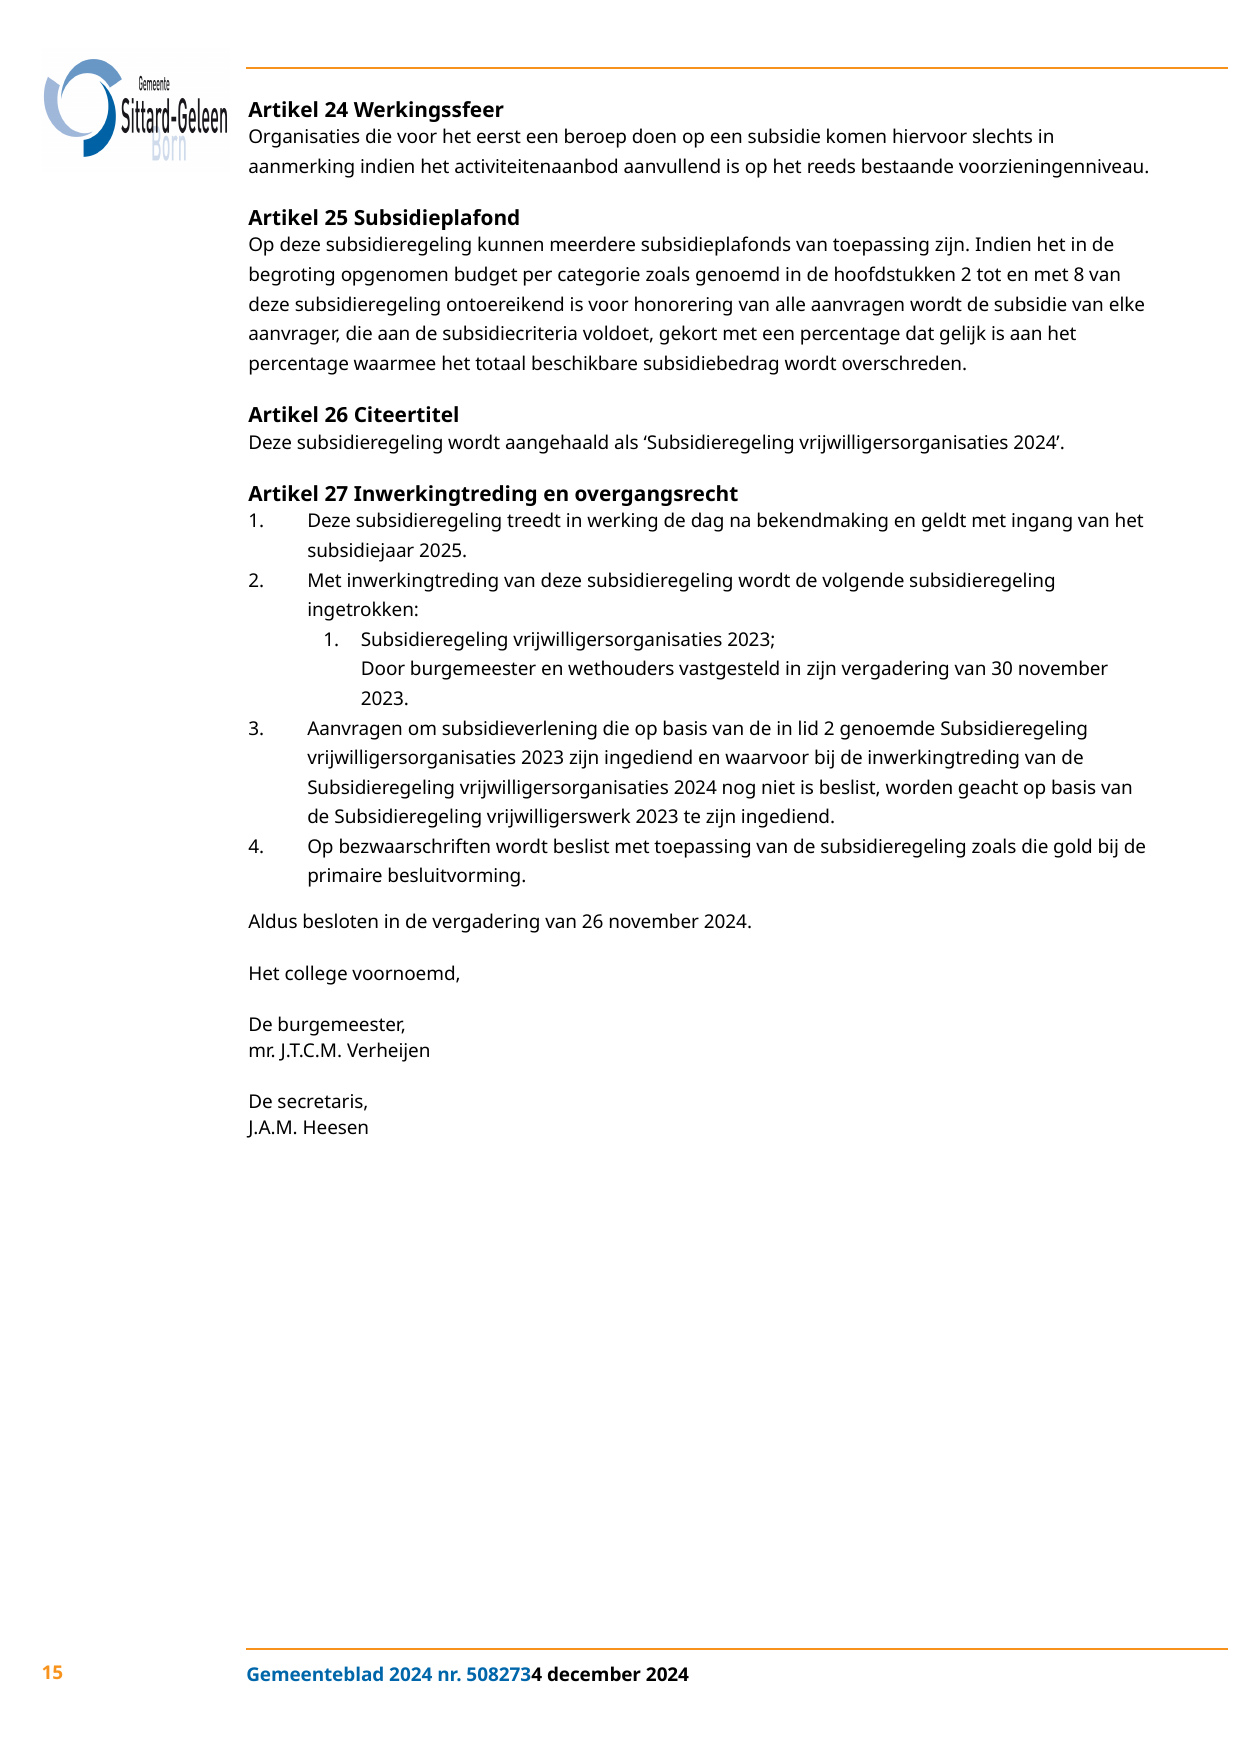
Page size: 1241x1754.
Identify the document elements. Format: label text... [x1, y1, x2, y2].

text Het college voornoemd, [248, 960, 1152, 986]
text Artikel 25 Subsidieplafond [248, 203, 1152, 232]
text Aldus besloten in de vergadering van 26 november 2024. [248, 908, 1152, 934]
text Artikel 27 Inwerkingtreding en overgangsrecht [248, 479, 1152, 508]
text De secretaris, [248, 1088, 1152, 1114]
list Op bezwaarschriften wordt beslist met toepassing van de subsidieregeling zoals die gold bij de primaire besluitvorming. [248, 833, 1152, 888]
text J.A.M. Heesen [248, 1114, 1152, 1140]
text Organisaties die voor het eerst een beroep doen op een subsidie komen hiervoor slechts in aanmerking indien het activiteitenaanbod aanvullend is op het reeds bestaande voorzieningenniveau. [248, 123, 1152, 178]
text mr. J.T.C.M. Verheijen [248, 1037, 1152, 1063]
list Door burgemeester en wethouders vastgesteld in zijn vergadering van 30 november 2023. [323, 656, 1152, 711]
list Deze subsidieregeling treedt in werking de dag na bekendmaking en geldt met ingang van het subsidiejaar 2025. [248, 508, 1152, 563]
list Subsidieregeling vrijwilligersorganisaties 2023; [323, 626, 1152, 652]
list Aanvragen om subsidieverlening die op basis van de in lid 2 genoemde Subsidieregeling vrijwilligersorganisaties 2023 zijn ingediend en waarvoor bij de inwerkingtreding van de Subsidieregeling vrijwilligersorganisaties 2024 nog niet is beslist, worden geacht op basis van de Subsidieregeling vrijwilligerswerk 2023 te zijn ingediend. [248, 715, 1152, 829]
list Met inwerkingtreding van deze subsidieregeling wordt de volgende subsidieregeling ingetrokken: [248, 567, 1152, 622]
text Op deze subsidieregeling kunnen meerdere subsidieplafonds van toepassing zijn. Indien het in de begroting opgenomen budget per categorie zoals genoemd in de hoofdstukken 2 tot en met 8 van deze subsidieregeling ontoereikend is voor honorering van alle aanvragen wordt de subsidie van elke aanvrager, die aan de subsidiecriteria voldoet, gekort met een percentage dat gelijk is aan het percentage waarmee het totaal beschikbare subsidiebedrag wordt overschreden. [248, 232, 1152, 376]
text Deze subsidieregeling wordt aangehaald als ‘Subsidieregeling vrijwilligersorganisaties 2024’. [248, 429, 1152, 454]
text Artikel 24 Werkingssfeer [248, 95, 1152, 123]
text De burgemeester, [248, 1011, 1152, 1037]
picture [41, 47, 231, 172]
text Artikel 26 Citeertitel [248, 400, 1152, 429]
